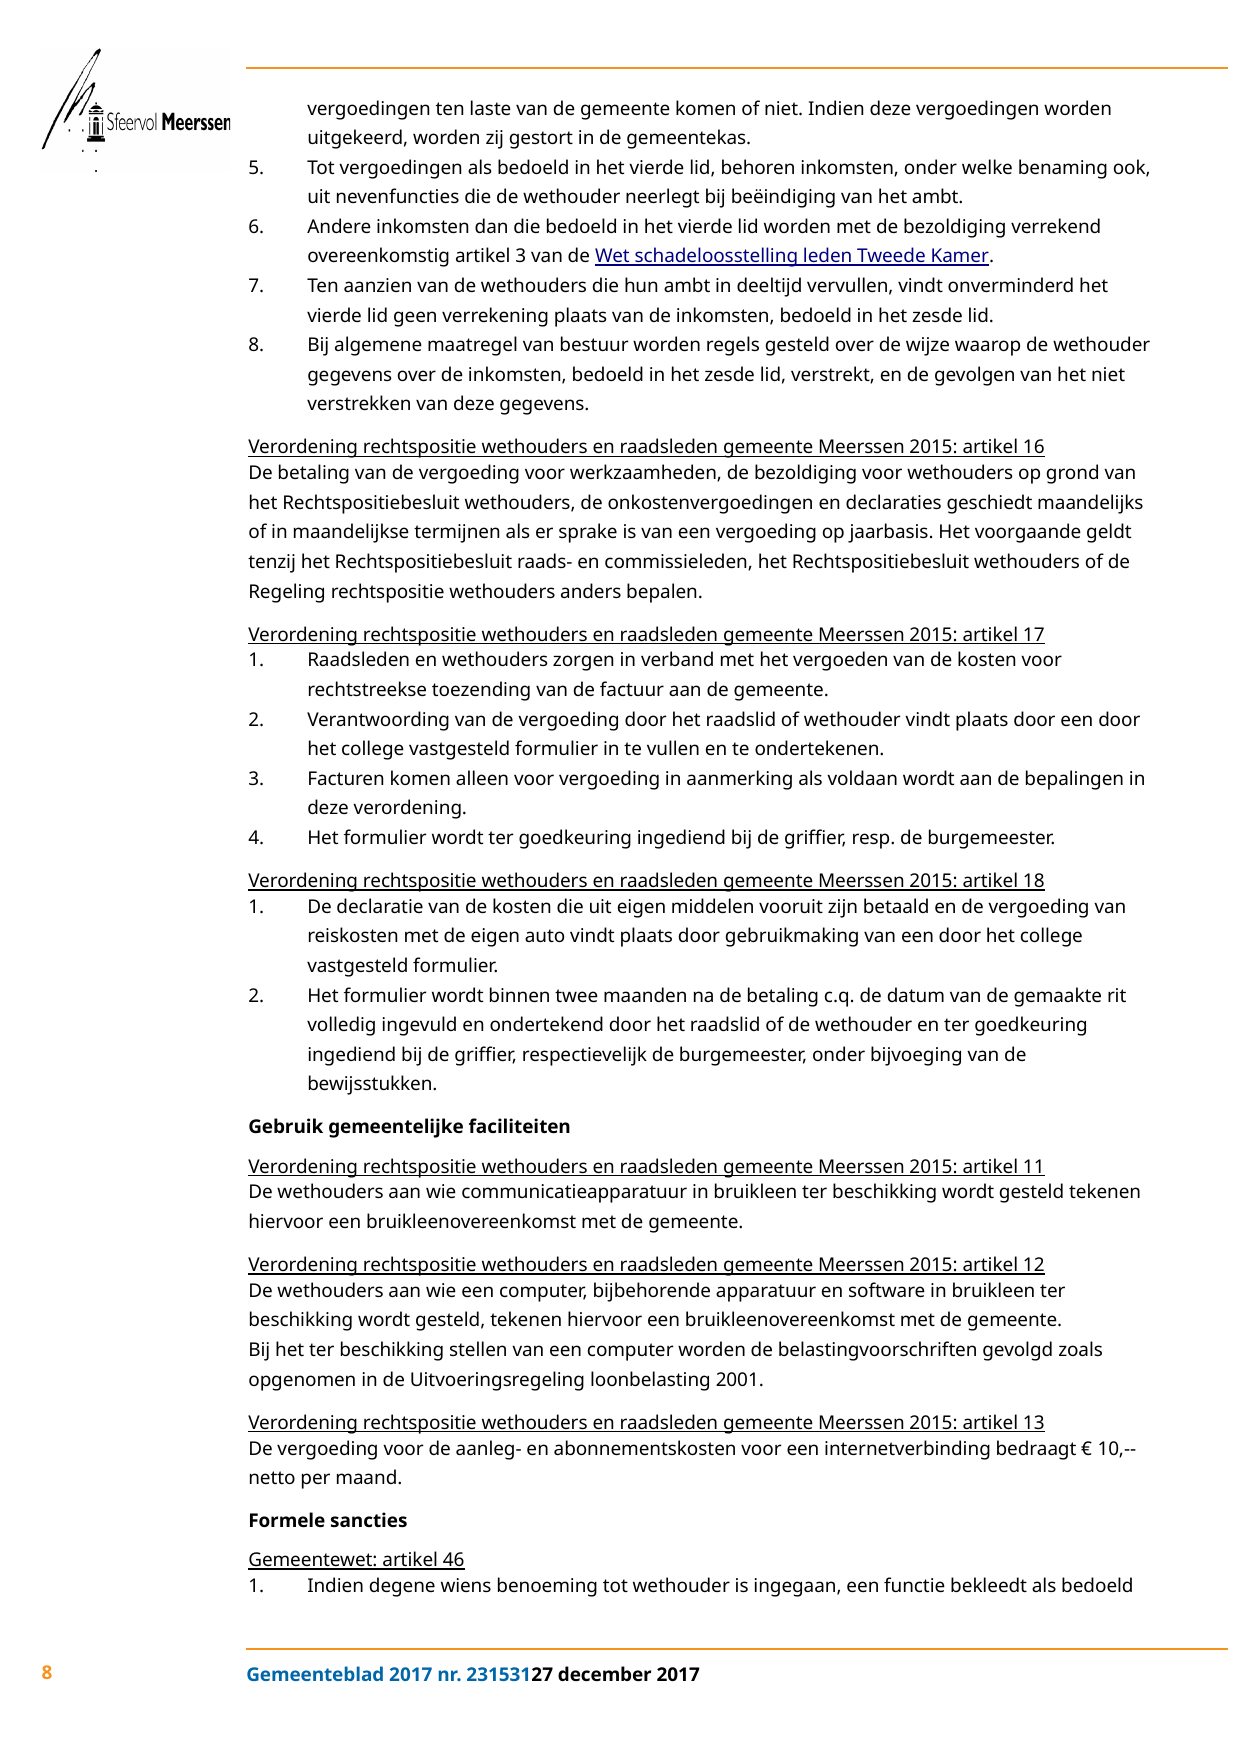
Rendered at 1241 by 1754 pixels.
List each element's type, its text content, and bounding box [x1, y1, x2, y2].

list Indien degene wiens benoeming tot wethouder is ingegaan, een functie bekleedt als bedoeld [248, 1572, 1152, 1598]
text Verordening rechtspositie wethouders en raadsleden gemeente Meerssen 2015: artikel 12 [248, 1251, 1152, 1277]
text Bij het ter beschikking stellen van een computer worden de belastingvoorschriften gevolgd zoals opgenomen in de Uitvoeringsregeling loonbelasting 2001. [248, 1336, 1152, 1392]
text De wethouders aan wie communicatieapparatuur in bruikleen ter beschikking wordt gesteld tekenen hiervoor een bruikleenovereenkomst met de gemeente. [248, 1179, 1152, 1234]
text Verordening rechtspositie wethouders en raadsleden gemeente Meerssen 2015: artikel 18 [248, 867, 1152, 893]
list Verantwoording van de vergoeding door het raadslid of wethouder vindt plaats door een door het college vastgesteld formulier in te vullen en te ondertekenen. [248, 706, 1152, 761]
text Gemeentewet: artikel 46 [248, 1547, 1152, 1572]
list vergoedingen ten laste van de gemeente komen of niet. Indien deze vergoedingen worden uitgekeerd, worden zij gestort in de gemeentekas. [248, 95, 1152, 150]
list Het formulier wordt binnen twee maanden na de betaling c.q. de datum van de gemaakte rit volledig ingevuld en ondertekend door het raadslid of de wethouder en ter goedkeuring ingediend bij de griffier, respectievelijk de burgemeester, onder bijvoeging van de bewijsstukken. [248, 982, 1152, 1096]
text Verordening rechtspositie wethouders en raadsleden gemeente Meerssen 2015: artikel 17 [248, 621, 1152, 647]
text De betaling van de vergoeding voor werkzaamheden, de bezoldiging voor wethouders op grond van het Rechtspositiebesluit wethouders, de onkostenvergoedingen en declaraties geschiedt maandelijks of in maandelijkse termijnen als er sprake is van een vergoeding op jaarbasis. Het voorgaande geldt tenzij het Rechtspositiebesluit raads- en commissieleden, het Rechtspositiebesluit wethouders of de Regeling rechtspositie wethouders anders bepalen. [248, 459, 1152, 603]
text Gebruik gemeentelijke faciliteiten [248, 1114, 1152, 1139]
list Het formulier wordt ter goedkeuring ingediend bij de griffier, resp. de burgemeester. [248, 824, 1152, 850]
list Andere inkomsten dan die bedoeld in het vierde lid worden met de bezoldiging verrekend overeenkomstig artikel 3 van de Wet schadeloosstelling leden Tweede Kamer. [248, 213, 1152, 268]
text Verordening rechtspositie wethouders en raadsleden gemeente Meerssen 2015: artikel 13 [248, 1409, 1152, 1435]
list Bij algemene maatregel van bestuur worden regels gesteld over de wijze waarop de wethouder gegevens over de inkomsten, bedoeld in het zesde lid, verstrekt, en de gevolgen van het niet verstrekken van deze gegevens. [248, 331, 1152, 416]
list Raadsleden en wethouders zorgen in verband met het vergoeden van de kosten voor rechtstreekse toezending van de factuur aan de gemeente. [248, 647, 1152, 702]
text De wethouders aan wie een computer, bijbehorende apparatuur en software in bruikleen ter beschikking wordt gesteld, tekenen hiervoor een bruikleenovereenkomst met de gemeente. [248, 1277, 1152, 1332]
list Tot vergoedingen als bedoeld in het vierde lid, behoren inkomsten, onder welke benaming ook, uit nevenfuncties die de wethouder neerlegt bij beëindiging van het ambt. [248, 154, 1152, 209]
text Verordening rechtspositie wethouders en raadsleden gemeente Meerssen 2015: artikel 11 [248, 1153, 1152, 1179]
list De declaratie van de kosten die uit eigen middelen vooruit zijn betaald en de vergoeding van reiskosten met de eigen auto vindt plaats door gebruikmaking van een door het college vastgesteld formulier. [248, 893, 1152, 978]
text De vergoeding voor de aanleg- en abonnementskosten voor een internetverbinding bedraagt € 10,-- netto per maand. [248, 1435, 1152, 1490]
text Verordening rechtspositie wethouders en raadsleden gemeente Meerssen 2015: artikel 16 [248, 434, 1152, 459]
list Ten aanzien van de wethouders die hun ambt in deeltijd vervullen, vindt onverminderd het vierde lid geen verrekening plaats van de inkomsten, bedoeld in het zesde lid. [248, 272, 1152, 328]
text Formele sancties [248, 1507, 1152, 1533]
picture [41, 47, 231, 172]
list Facturen komen alleen voor vergoeding in aanmerking als voldaan wordt aan de bepalingen in deze verordening. [248, 765, 1152, 820]
